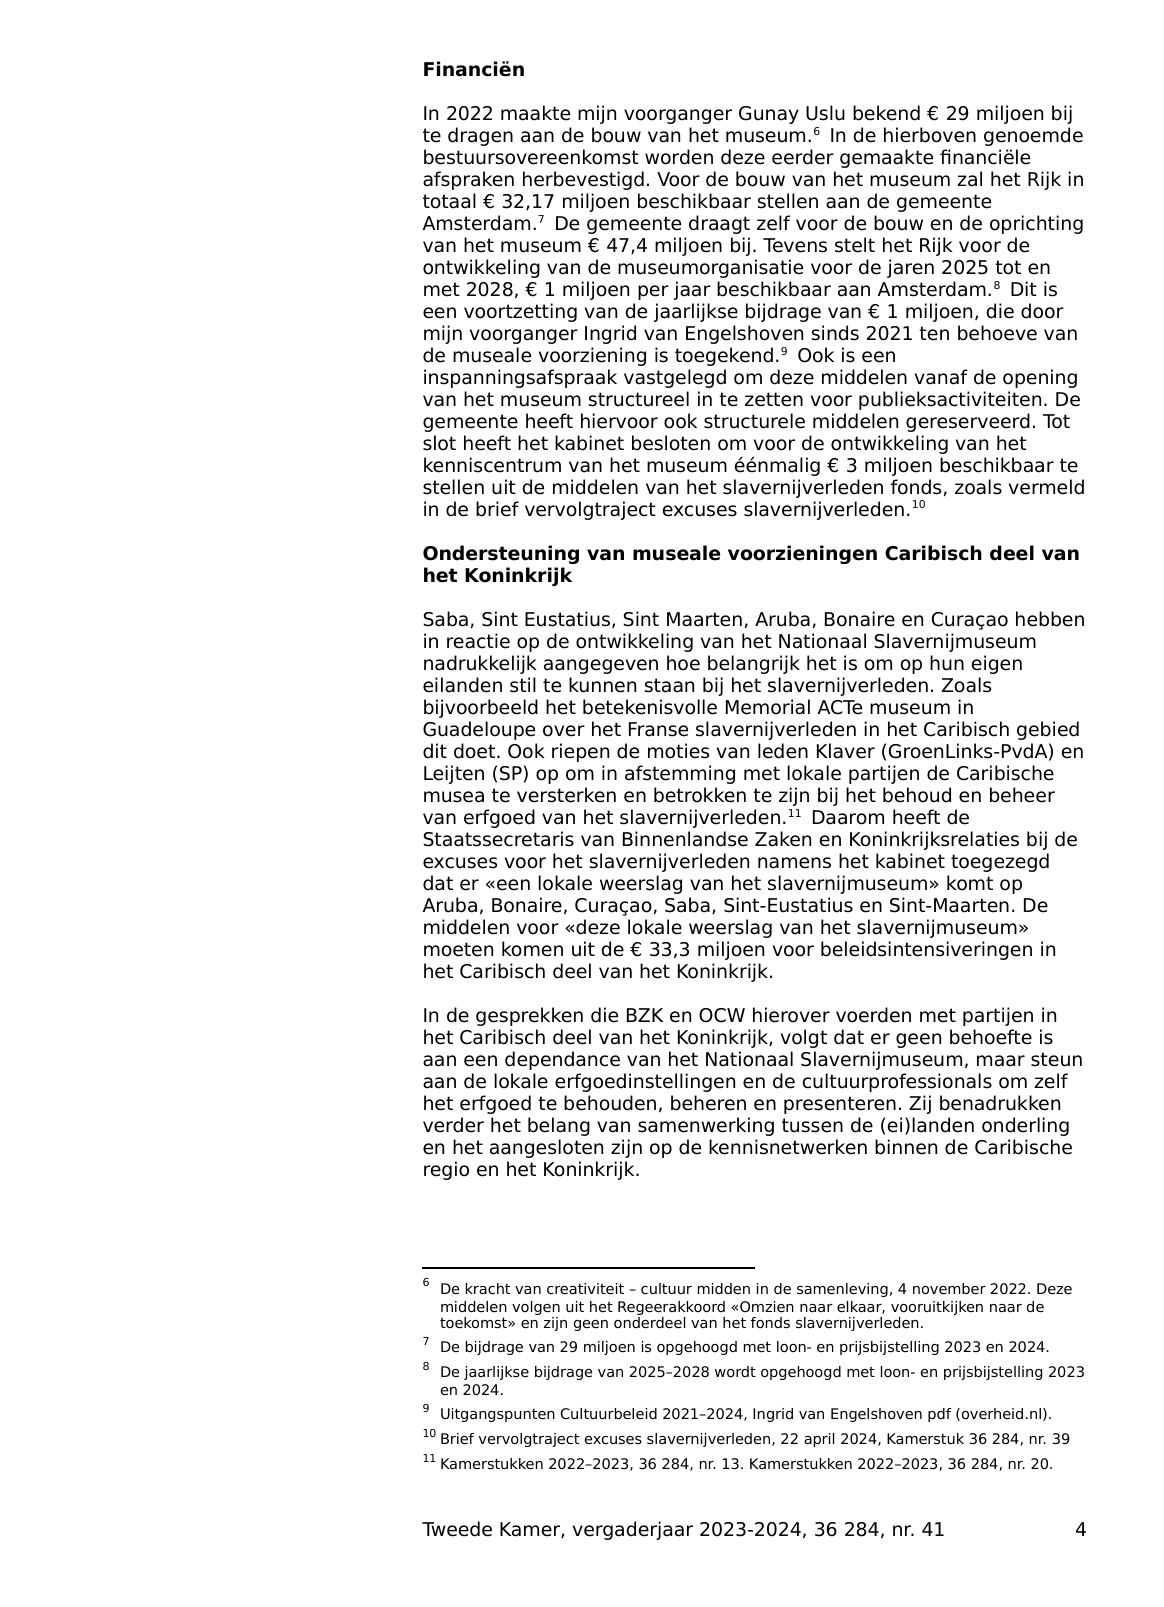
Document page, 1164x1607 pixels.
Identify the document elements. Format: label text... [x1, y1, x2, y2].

text Saba, Sint Eustatius, Sint Maarten, Aruba, Bonaire en Curaçao hebben in reactie op de ontwikkeling van het Nationaal Slavernijmuseum nadrukkelijk aangegeven hoe belangrijk het is om op hun eigen eilanden stil te kunnen staan bij het slavernijverleden. Zoals bijvoorbeeld het betekenisvolle Memorial ACTe museum in Guadeloupe over het Franse slavernijverleden in het Caribisch gebied dit doet. Ook riepen de moties van leden Klaver (GroenLinks-PvdA) en Leijten (SP) op om in afstemming met lokale partijen de Caribische musea te versterken en betrokken te zijn bij het behoud en beheer van erfgoed van het slavernijverleden. Daarom heeft de Staatssecretaris van Binnenlandse Zaken en Koninkrijksrelaties bij de excuses voor het slavernijverleden namens het kabinet toegezegd dat er «een lokale weerslag van het slavernijmuseum» komt op Aruba, Bonaire, Curaçao, Saba, Sint-Eustatius en Sint-Maarten. De middelen voor «deze lokale weerslag van het slavernijmuseum» moeten komen uit de € 33,3 miljoen voor beleidsintensiveringen in het Caribisch deel van het Koninkrijk. [422, 609, 1087, 983]
text In de gesprekken die BZK en OCW hierover voerden met partijen in het Caribisch deel van het Koninkrijk, volgt dat er geen behoefte is aan een dependance van het Nationaal Slavernijmuseum, maar steun aan de lokale erfgoedinstellingen en de cultuurprofessionals om zelf het erfgoed te behouden, beheren en presenteren. Zij benadrukken verder het belang van samenwerking tussen de (ei)landen onderling en het aangesloten zijn op de kennisnetwerken binnen de Caribische regio en het Koninkrijk. [422, 1005, 1087, 1181]
text De bijdrage van 29 miljoen is opgehoogd met loon- en prijsbijstelling 2023 en 2024. [422, 1335, 1087, 1357]
text De jaarlijkse bijdrage van 2025–2028 wordt opgehoogd met loon- en prijsbijstelling 2023 en 2024. [422, 1360, 1087, 1399]
subtitle Ondersteuning van museale voorzieningen Caribisch deel van het Koninkrijk [422, 543, 1087, 587]
text In 2022 maakte mijn voorganger Gunay Uslu bekend € 29 miljoen bij te dragen aan de bouw van het museum. In de hierboven genoemde bestuursovereenkomst worden deze eerder gemaakte financiële afspraken herbevestigd. Voor de bouw van het museum zal het Rijk in totaal € 32,17 miljoen beschikbaar stellen aan de gemeente Amsterdam. De gemeente draagt zelf voor de bouw en de oprichting van het museum € 47,4 miljoen bij. Tevens stelt het Rijk voor de ontwikkeling van de museumorganisatie voor de jaren 2025 tot en met 2028, € 1 miljoen per jaar beschikbaar aan Amsterdam. Dit is een voortzetting van de jaarlijkse bijdrage van € 1 miljoen, die door mijn voorganger Ingrid van Engelshoven sinds 2021 ten behoeve van de museale voorziening is toegekend. Ook is een inspanningsafspraak vastgelegd om deze middelen vanaf de opening van het museum structureel in te zetten voor publieksactiviteiten. De gemeente heeft hiervoor ook structurele middelen gereserveerd. Tot slot heeft het kabinet besloten om voor de ontwikkeling van het kenniscentrum van het museum éénmalig € 3 miljoen beschikbaar te stellen uit de middelen van het slavernijverleden fonds, zoals vermeld in de brief vervolgtraject excuses slavernijverleden. [422, 103, 1087, 521]
text Kamerstukken 2022–2023, 36 284, nr. 13. Kamerstukken 2022–2023, 36 284, nr. 20. [422, 1452, 1087, 1474]
text Uitgangspunten Cultuurbeleid 2021–2024, Ingrid van Engelshoven pdf (overheid.nl). [422, 1402, 1087, 1424]
text Brief vervolgtraject excuses slavernijverleden, 22 april 2024, Kamerstuk 36 284, nr. 39 [422, 1427, 1087, 1449]
subtitle Financiën [422, 59, 1087, 81]
text De kracht van creativiteit – cultuur midden in de samenleving, 4 november 2022. Deze middelen volgen uit het Regeerakkoord «Omzien naar elkaar, vooruitkijken naar de toekomst» en zijn geen onderdeel van het fonds slavernijverleden. [422, 1277, 1087, 1332]
